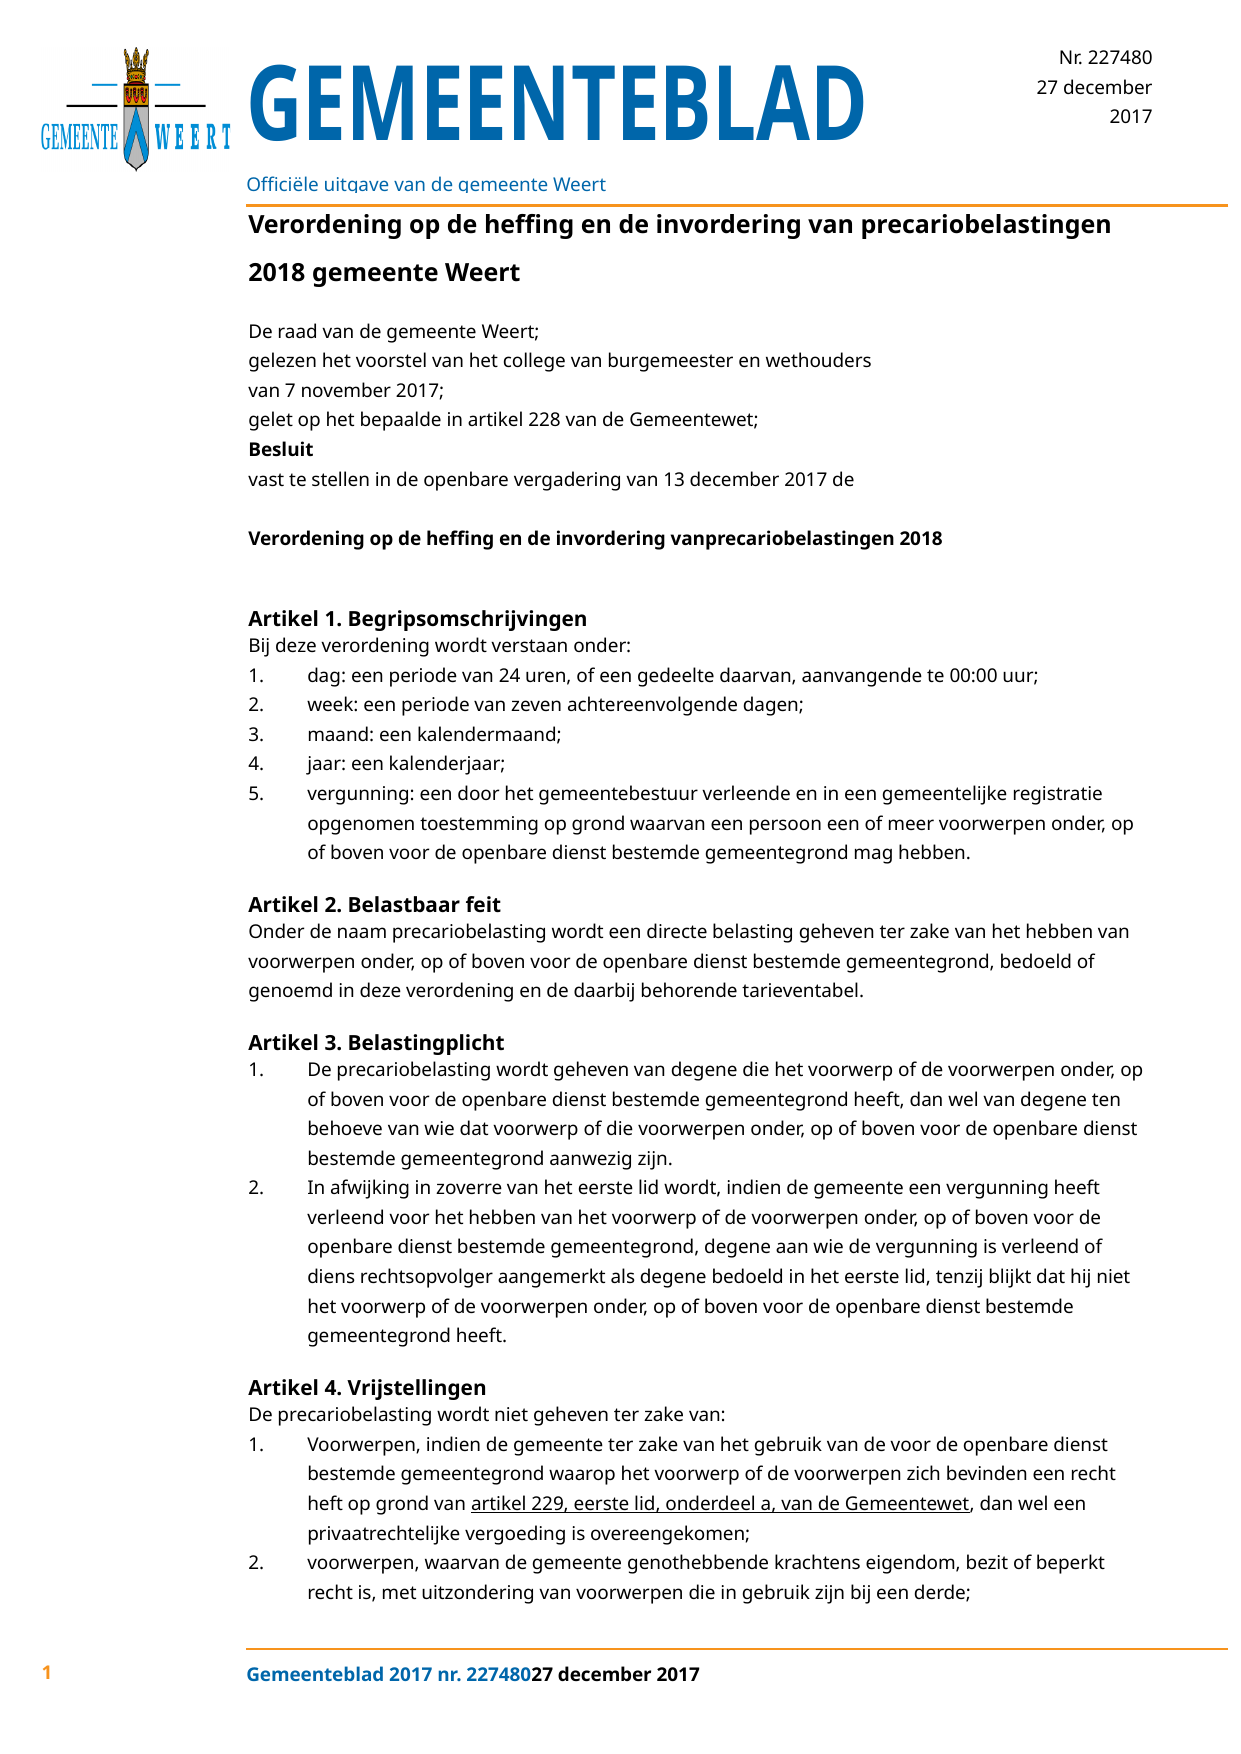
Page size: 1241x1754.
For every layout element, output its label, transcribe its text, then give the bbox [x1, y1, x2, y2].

text De precariobelasting wordt niet geheven ter zake van: [248, 1401, 1152, 1427]
text Artikel 3. Belastingplicht [248, 1028, 1152, 1056]
list voorwerpen, waarvan de gemeente genothebbende krachtens eigendom, bezit of beperkt recht is, met uitzondering van voorwerpen die in gebruik zijn bij een derde; [248, 1549, 1152, 1604]
list De precariobelasting wordt geheven van degene die het voorwerp of de voorwerpen onder, op of boven voor de openbare dienst bestemde gemeentegrond heeft, dan wel van degene ten behoeve van wie dat voorwerp of die voorwerpen onder, op of boven voor de openbare dienst bestemde gemeentegrond aanwezig zijn. [248, 1056, 1152, 1171]
text Artikel 2. Belastbaar feit [248, 890, 1152, 918]
list jaar: een kalenderjaar; [248, 751, 1152, 776]
text Besluit [248, 436, 1152, 462]
text Bij deze verordening wordt verstaan onder: [248, 632, 1152, 658]
text Artikel 4. Vrijstellingen [248, 1373, 1152, 1401]
list week: een periode van zeven achtereenvolgende dagen; [248, 691, 1152, 717]
list dag: een periode van 24 uren, of een gedeelte daarvan, aanvangende te 00:00 uur; [248, 662, 1152, 688]
list vergunning: een door het gemeentebestuur verleende en in een gemeentelijke registratie opgenomen toestemming op grond waarvan een persoon een of meer voorwerpen onder, op of boven voor de openbare dienst bestemde gemeentegrond mag hebben. [248, 780, 1152, 865]
text Verordening op de heffing en de invordering van precariobelastingen 2018 gemeente Weert [248, 207, 1152, 288]
text De raad van de gemeente Weert; [248, 318, 1152, 344]
text Onder de naam precariobelasting wordt een directe belasting geheven ter zake van het hebben van voorwerpen onder, op of boven voor de openbare dienst bestemde gemeentegrond, bedoeld of genoemd in deze verordening en de daarbij behorende tarieventabel. [248, 918, 1152, 1003]
text Artikel 1. Begripsomschrijvingen [248, 604, 1152, 632]
list In afwijking in zoverre van het eerste lid wordt, indien de gemeente een vergunning heeft verleend voor het hebben van het voorwerp of de voorwerpen onder, op of boven voor de openbare dienst bestemde gemeentegrond, degene aan wie de vergunning is verleend of diens rechtsopvolger aangemerkt als degene bedoeld in het eerste lid, tenzij blijkt dat hij niet het voorwerp of de voorwerpen onder, op of boven voor de openbare dienst bestemde gemeentegrond heeft. [248, 1174, 1152, 1348]
text vast te stellen in de openbare vergadering van 13 december 2017 de [248, 466, 1152, 492]
list maand: een kalendermaand; [248, 721, 1152, 747]
text gelezen het voorstel van het college van burgemeester en wethouders [248, 347, 1152, 373]
picture [41, 47, 231, 172]
list Voorwerpen, indien de gemeente ter zake van het gebruik van de voor de openbare dienst bestemde gemeentegrond waarop het voorwerp of de voorwerpen zich bevinden een recht heft op grond van artikel 229, eerste lid, onderdeel a, van de Gemeentewet, dan wel een privaatrechtelijke vergoeding is overeengekomen; [248, 1431, 1152, 1545]
text Verordening op de heffing en de invordering vanprecariobelastingen 2018 [248, 525, 1152, 551]
text van 7 november 2017; [248, 377, 1152, 403]
text gelet op het bepaalde in artikel 228 van de Gemeentewet; [248, 407, 1152, 432]
